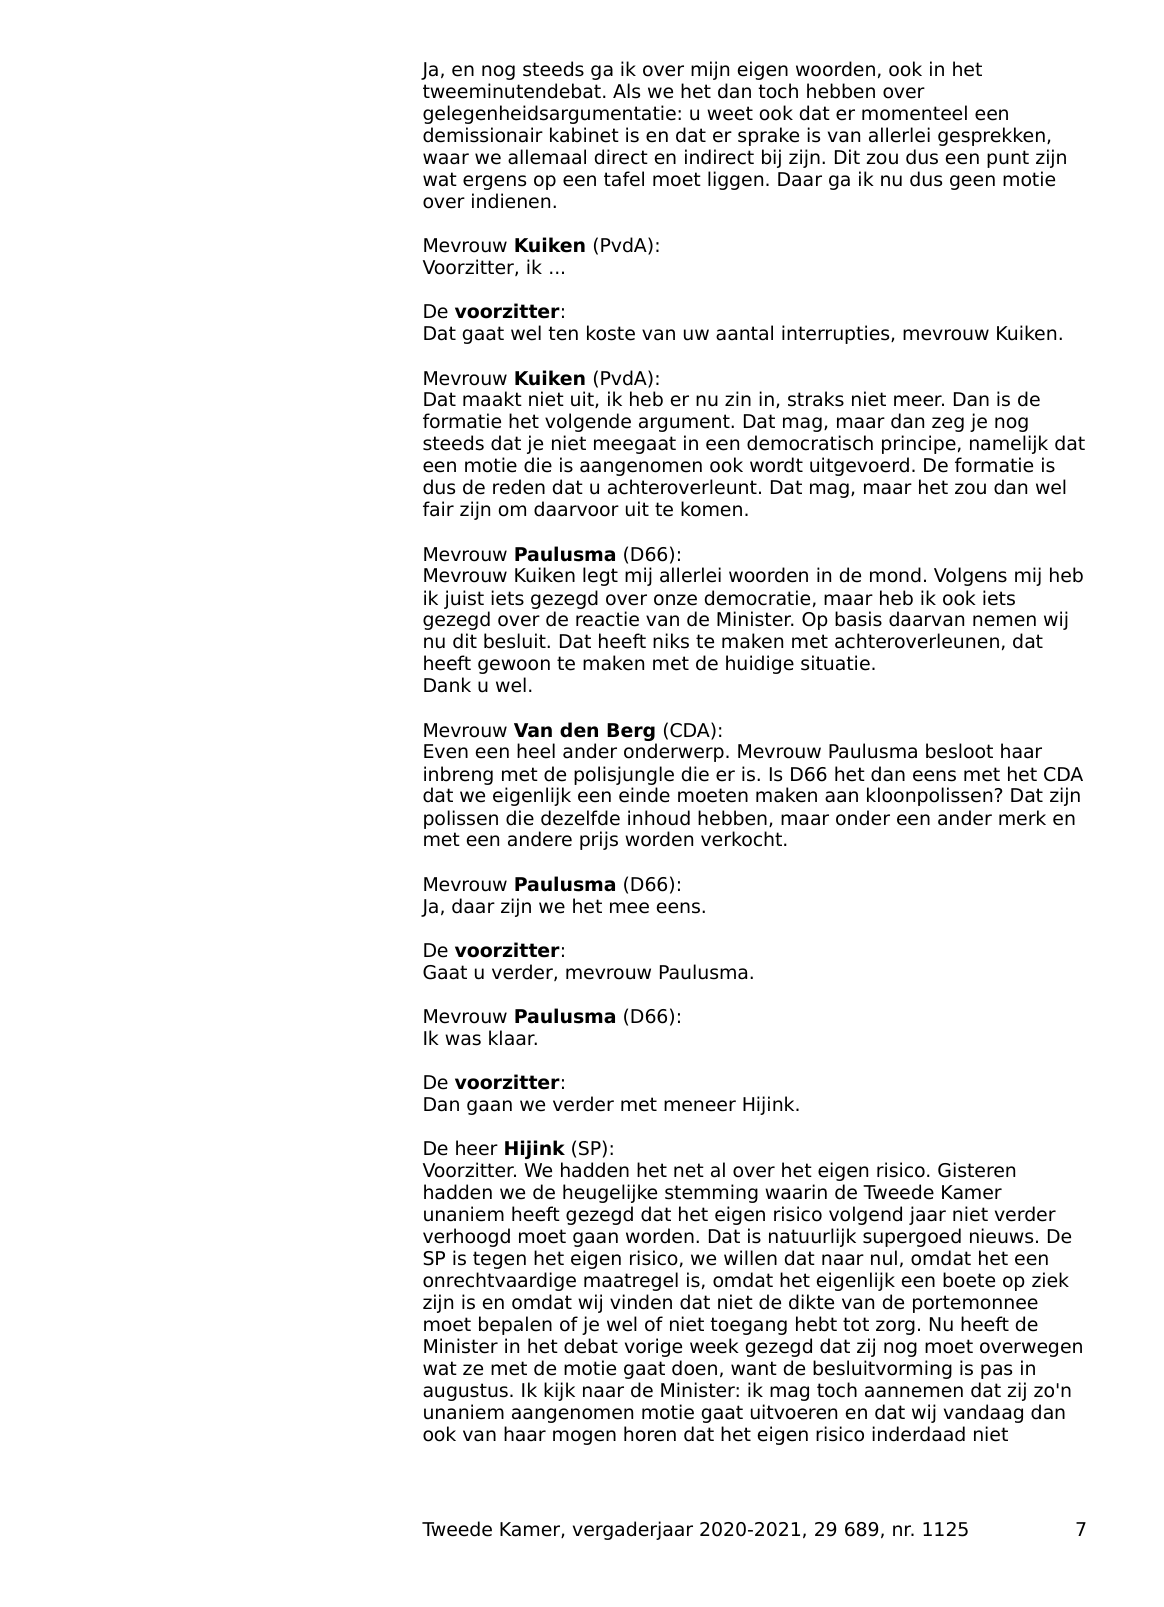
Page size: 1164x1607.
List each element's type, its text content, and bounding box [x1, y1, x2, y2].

text Dank u wel. [422, 675, 1087, 697]
text Mevrouw Kuiken (PvdA): [422, 367, 1087, 389]
text Mevrouw Paulusma (D66): [422, 543, 1087, 565]
text Ja, daar zijn we het mee eens. [422, 896, 1087, 917]
text Mevrouw Van den Berg (CDA): [422, 719, 1087, 741]
text Mevrouw Paulusma (D66): [422, 1006, 1087, 1028]
text De heer Hijink (SP): [422, 1138, 1087, 1160]
text Dat gaat wel ten koste van uw aantal interrupties, mevrouw Kuiken. [422, 323, 1087, 345]
text Voorzitter, ik ... [422, 257, 1087, 279]
text Dat maakt niet uit, ik heb er nu zin in, straks niet meer. Dan is de formatie het volgende argument. Dat mag, maar dan zeg je nog steeds dat je niet meegaat in een democratisch principe, namelijk dat een motie die is aangenomen ook wordt uitgevoerd. De formatie is dus de reden dat u achteroverleunt. Dat mag, maar het zou dan wel fair zijn om daarvoor uit te komen. [422, 389, 1087, 521]
text Dan gaan we verder met meneer Hijink. [422, 1094, 1087, 1116]
text Voorzitter. We hadden het net al over het eigen risico. Gisteren hadden we de heugelijke stemming waarin de Tweede Kamer unaniem heeft gezegd dat het eigen risico volgend jaar niet verder verhoogd moet gaan worden. Dat is natuurlijk supergoed nieuws. De SP is tegen het eigen risico, we willen dat naar nul, omdat het een onrechtvaardige maatregel is, omdat het eigenlijk een boete op ziek zijn is en omdat wij vinden dat niet de dikte van de portemonnee moet bepalen of je wel of niet toegang hebt tot zorg. Nu heeft de Minister in het debat vorige week gezegd dat zij nog moet overwegen wat ze met de motie gaat doen, want de besluitvorming is pas in augustus. Ik kijk naar de Minister: ik mag toch aannemen dat zij zo'n unaniem aangenomen motie gaat uitvoeren en dat wij vandaag dan ook van haar mogen horen dat het eigen risico inderdaad niet [422, 1160, 1087, 1446]
text De voorzitter: [422, 301, 1087, 323]
text Gaat u verder, mevrouw Paulusma. [422, 962, 1087, 984]
text Mevrouw Kuiken (PvdA): [422, 235, 1087, 257]
text Mevrouw Paulusma (D66): [422, 873, 1087, 896]
text Mevrouw Kuiken legt mij allerlei woorden in de mond. Volgens mij heb ik juist iets gezegd over onze democratie, maar heb ik ook iets gezegd over de reactie van de Minister. Op basis daarvan nemen wij nu dit besluit. Dat heeft niks te maken met achteroverleunen, dat heeft gewoon te maken met de huidige situatie. [422, 565, 1087, 675]
text Ja, en nog steeds ga ik over mijn eigen woorden, ook in het tweeminutendebat. Als we het dan toch hebben over gelegenheidsargumentatie: u weet ook dat er momenteel een demissionair kabinet is en dat er sprake is van allerlei gesprekken, waar we allemaal direct en indirect bij zijn. Dit zou dus een punt zijn wat ergens op een tafel moet liggen. Daar ga ik nu dus geen motie over indienen. [422, 59, 1087, 213]
text De voorzitter: [422, 1072, 1087, 1094]
text Ik was klaar. [422, 1028, 1087, 1050]
text Even een heel ander onderwerp. Mevrouw Paulusma besloot haar inbreng met de polisjungle die er is. Is D66 het dan eens met het CDA dat we eigenlijk een einde moeten maken aan kloonpolissen? Dat zijn polissen die dezelfde inhoud hebben, maar onder een ander merk en met een andere prijs worden verkocht. [422, 741, 1087, 851]
text De voorzitter: [422, 940, 1087, 962]
